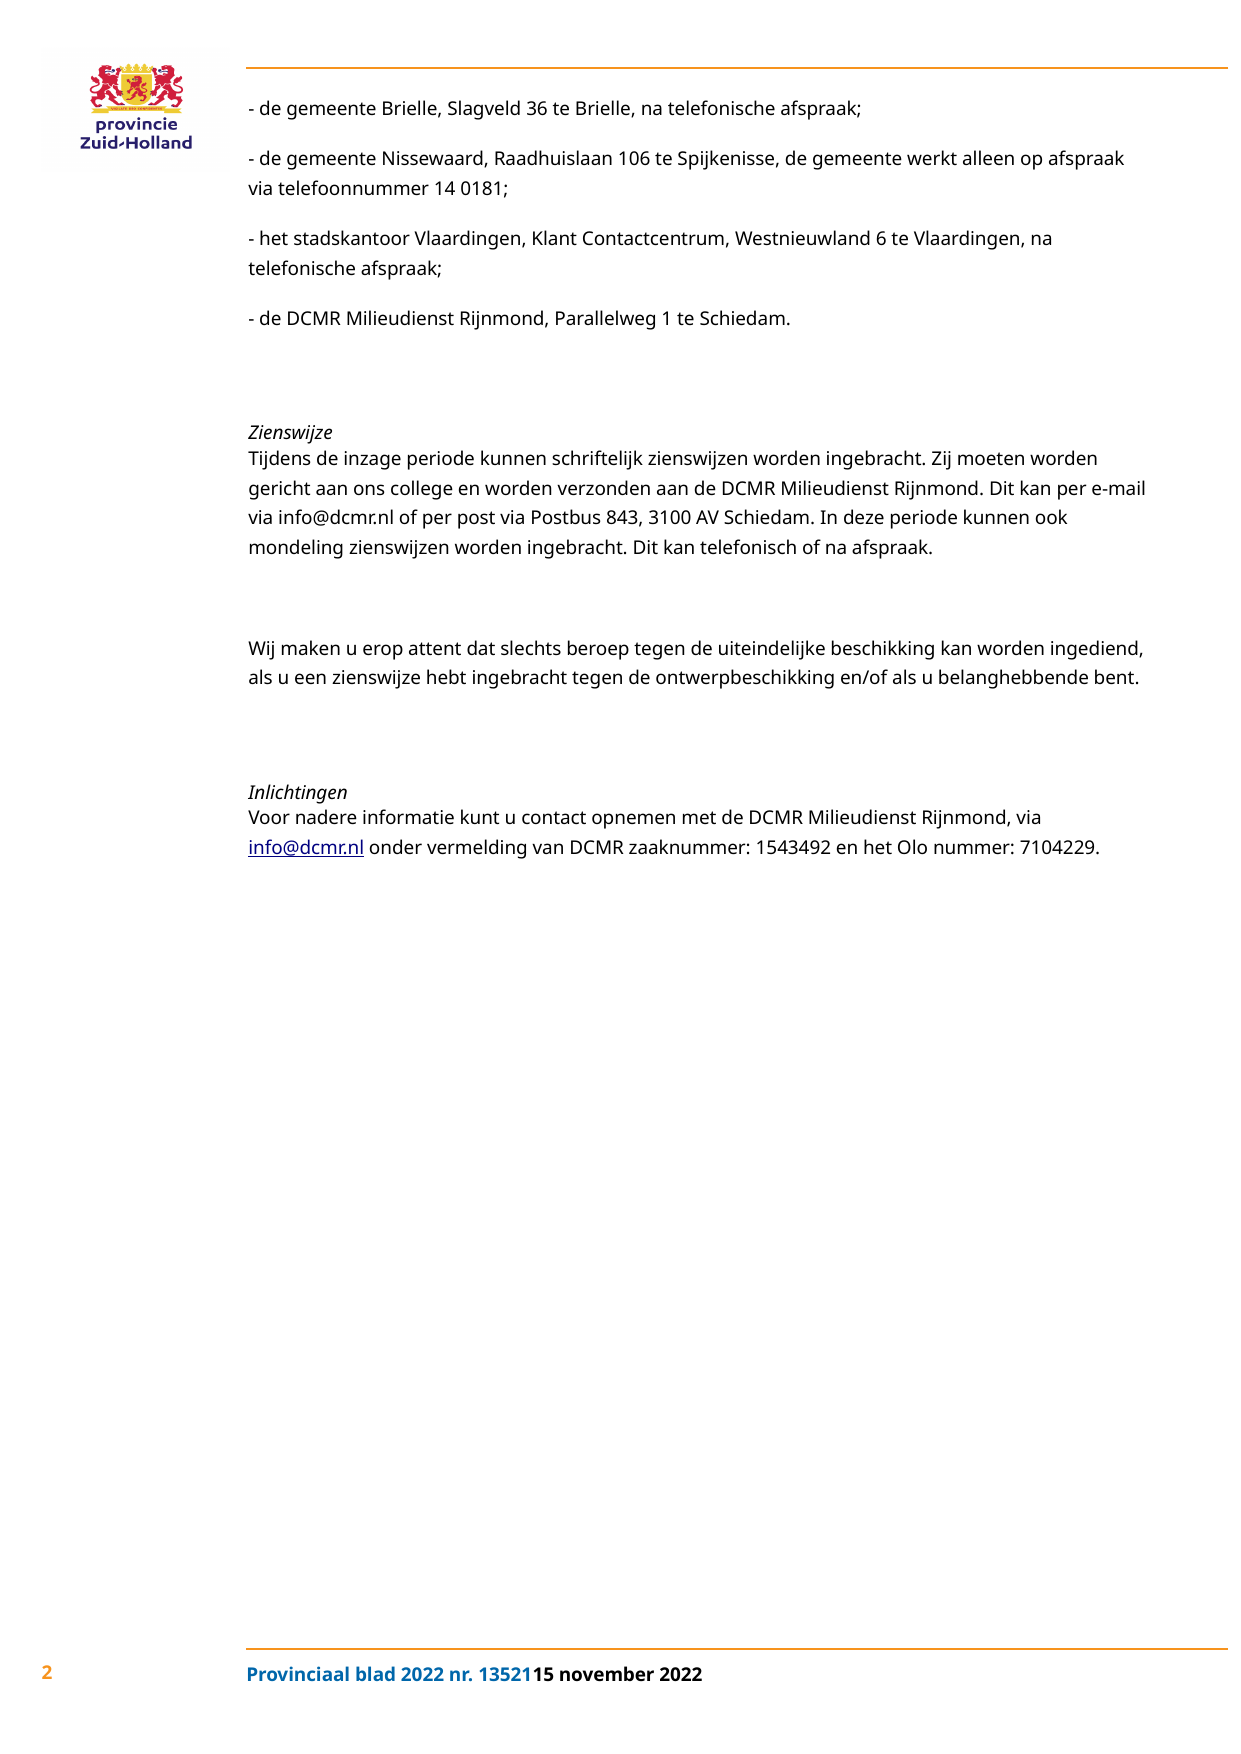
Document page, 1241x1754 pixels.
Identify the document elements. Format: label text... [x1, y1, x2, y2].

text - de gemeente Nissewaard, Raadhuislaan 106 te Spijkenisse, de gemeente werkt alleen op afspraak via telefoonnummer 14 0181; [248, 145, 1152, 201]
text Voor nadere informatie kunt u contact opnemen met de DCMR Milieudienst Rijnmond, via info@dcmr.nl onder vermelding van DCMR zaaknummer: 1543492 en het Olo nummer: 7104229. [248, 804, 1152, 860]
text Inlichtingen [248, 779, 1152, 804]
text - de DCMR Milieudienst Rijnmond, Parallelweg 1 te Schiedam. [248, 305, 1152, 331]
text Zienswijze [248, 419, 1152, 445]
text Wij maken u erop attent dat slechts beroep tegen de uiteindelijke beschikking kan worden ingediend, als u een zienswijze hebt ingebracht tegen de ontwerpbeschikking en/of als u belanghebbende bent. [248, 635, 1152, 690]
text - het stadskantoor Vlaardingen, Klant Contactcentrum, Westnieuwland 6 te Vlaardingen, na telefonische afspraak; [248, 225, 1152, 281]
picture [41, 47, 231, 172]
text - de gemeente Brielle, Slagveld 36 te Brielle, na telefonische afspraak; [248, 95, 1152, 121]
text Tijdens de inzage periode kunnen schriftelijk zienswijzen worden ingebracht. Zij moeten worden gericht aan ons college en worden verzonden aan de DCMR Milieudienst Rijnmond. Dit kan per e-mail via info@dcmr.nl of per post via Postbus 843, 3100 AV Schiedam. In deze periode kunnen ook mondeling zienswijzen worden ingebracht. Dit kan telefonisch of na afspraak. [248, 445, 1152, 560]
